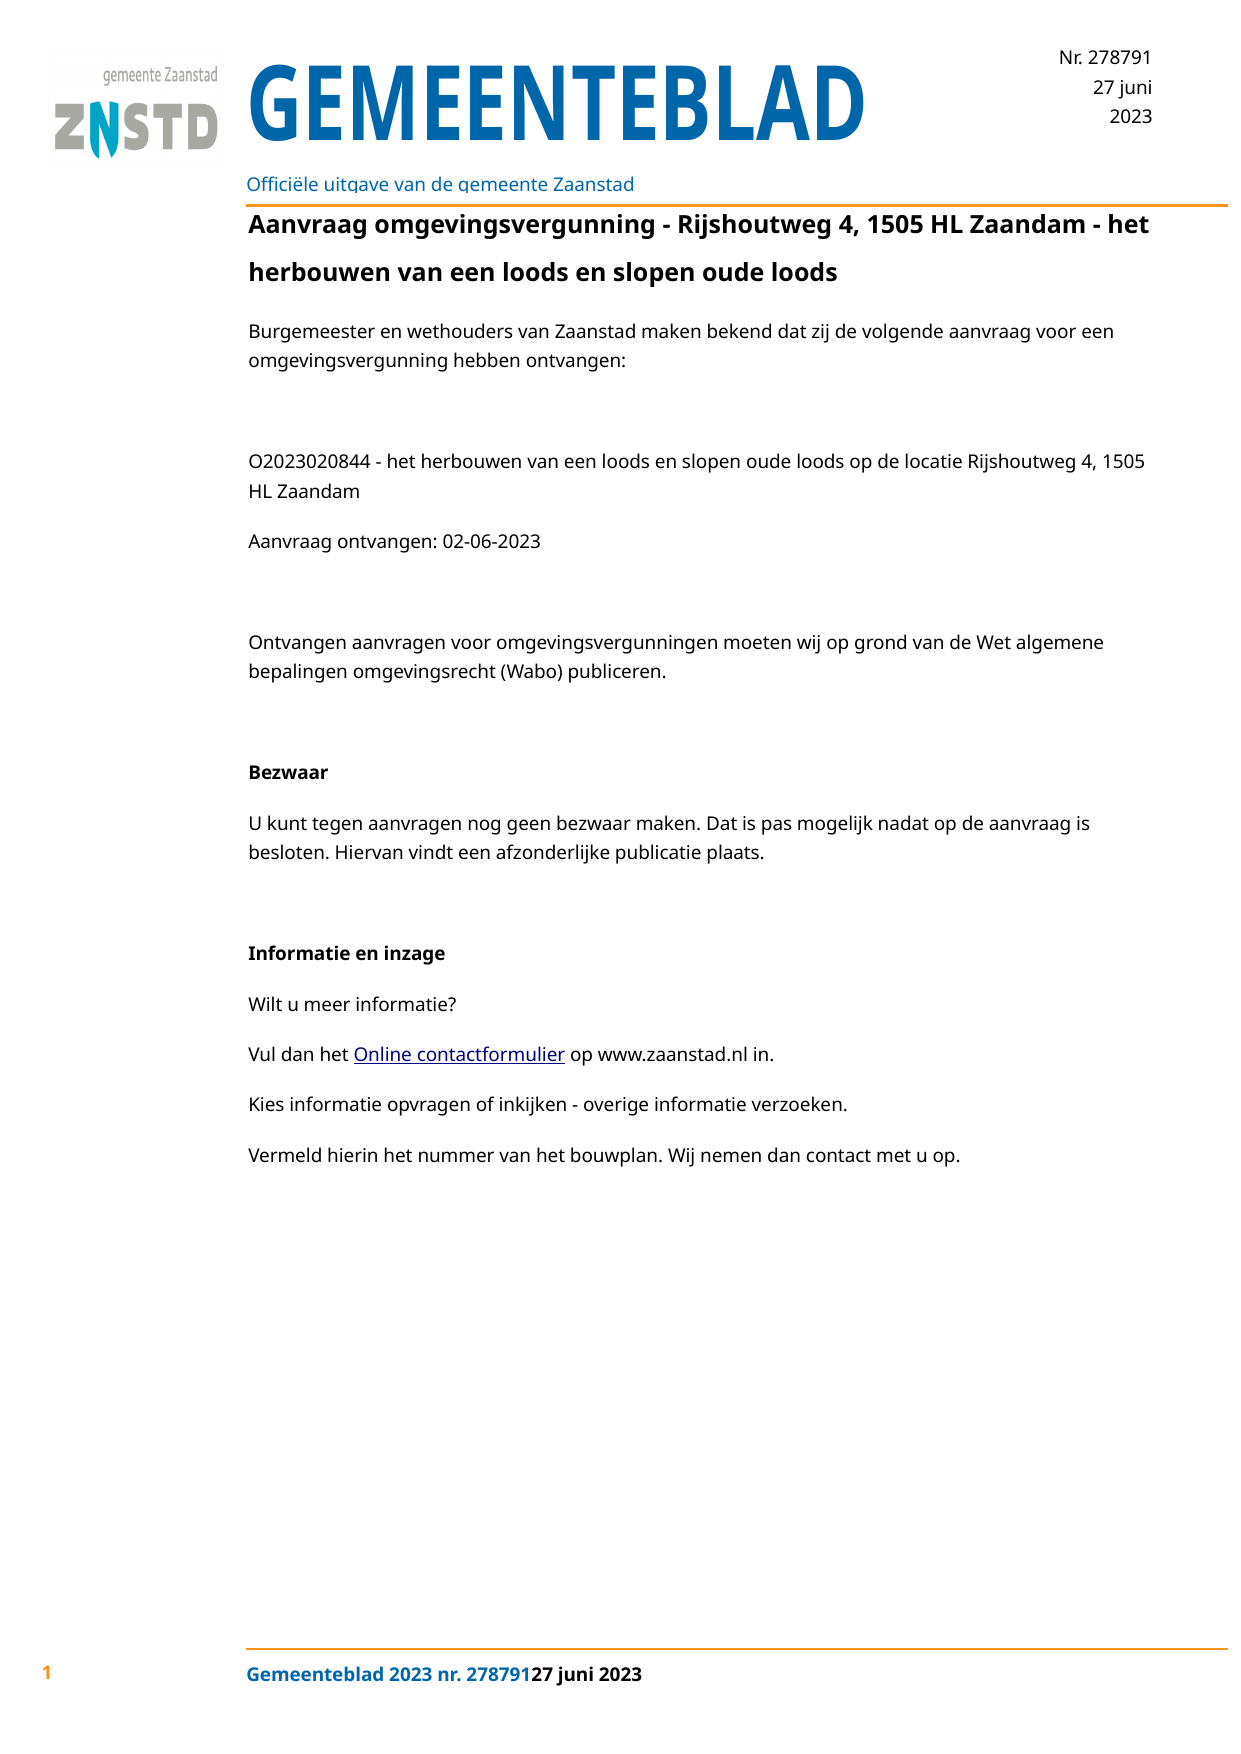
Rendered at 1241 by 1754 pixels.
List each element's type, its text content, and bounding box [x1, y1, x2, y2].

text Vermeld hierin het nummer van het bouwplan. Wij nemen dan contact met u op. [248, 1142, 1152, 1168]
text Informatie en inzage [248, 940, 1152, 966]
text Burgemeester en wethouders van Zaanstad maken bekend dat zij de volgende aanvraag voor een omgevingsvergunning hebben ontvangen: [248, 318, 1152, 373]
text U kunt tegen aanvragen nog geen bezwaar maken. Dat is pas mogelijk nadat op de aanvraag is besloten. Hiervan vindt een afzonderlijke publicatie plaats. [248, 810, 1152, 865]
text Kies informatie opvragen of inkijken - overige informatie verzoeken. [248, 1092, 1152, 1117]
text O2023020844 - het herbouwen van een loods en slopen oude loods op de locatie Rijshoutweg 4, 1505 HL Zaandam [248, 448, 1152, 504]
text Bezwaar [248, 759, 1152, 785]
text Vul dan het Online contactformulier op www.zaanstad.nl in. [248, 1041, 1152, 1067]
text Wilt u meer informatie? [248, 991, 1152, 1017]
text Aanvraag omgevingsvergunning - Rijshoutweg 4, 1505 HL Zaandam - het herbouwen van een loods en slopen oude loods [248, 207, 1152, 288]
text Ontvangen aanvragen voor omgevingsvergunningen moeten wij op grond van de Wet algemene bepalingen omgevingsrecht (Wabo) publiceren. [248, 629, 1152, 684]
picture [41, 47, 231, 172]
text Aanvraag ontvangen: 02-06-2023 [248, 528, 1152, 554]
